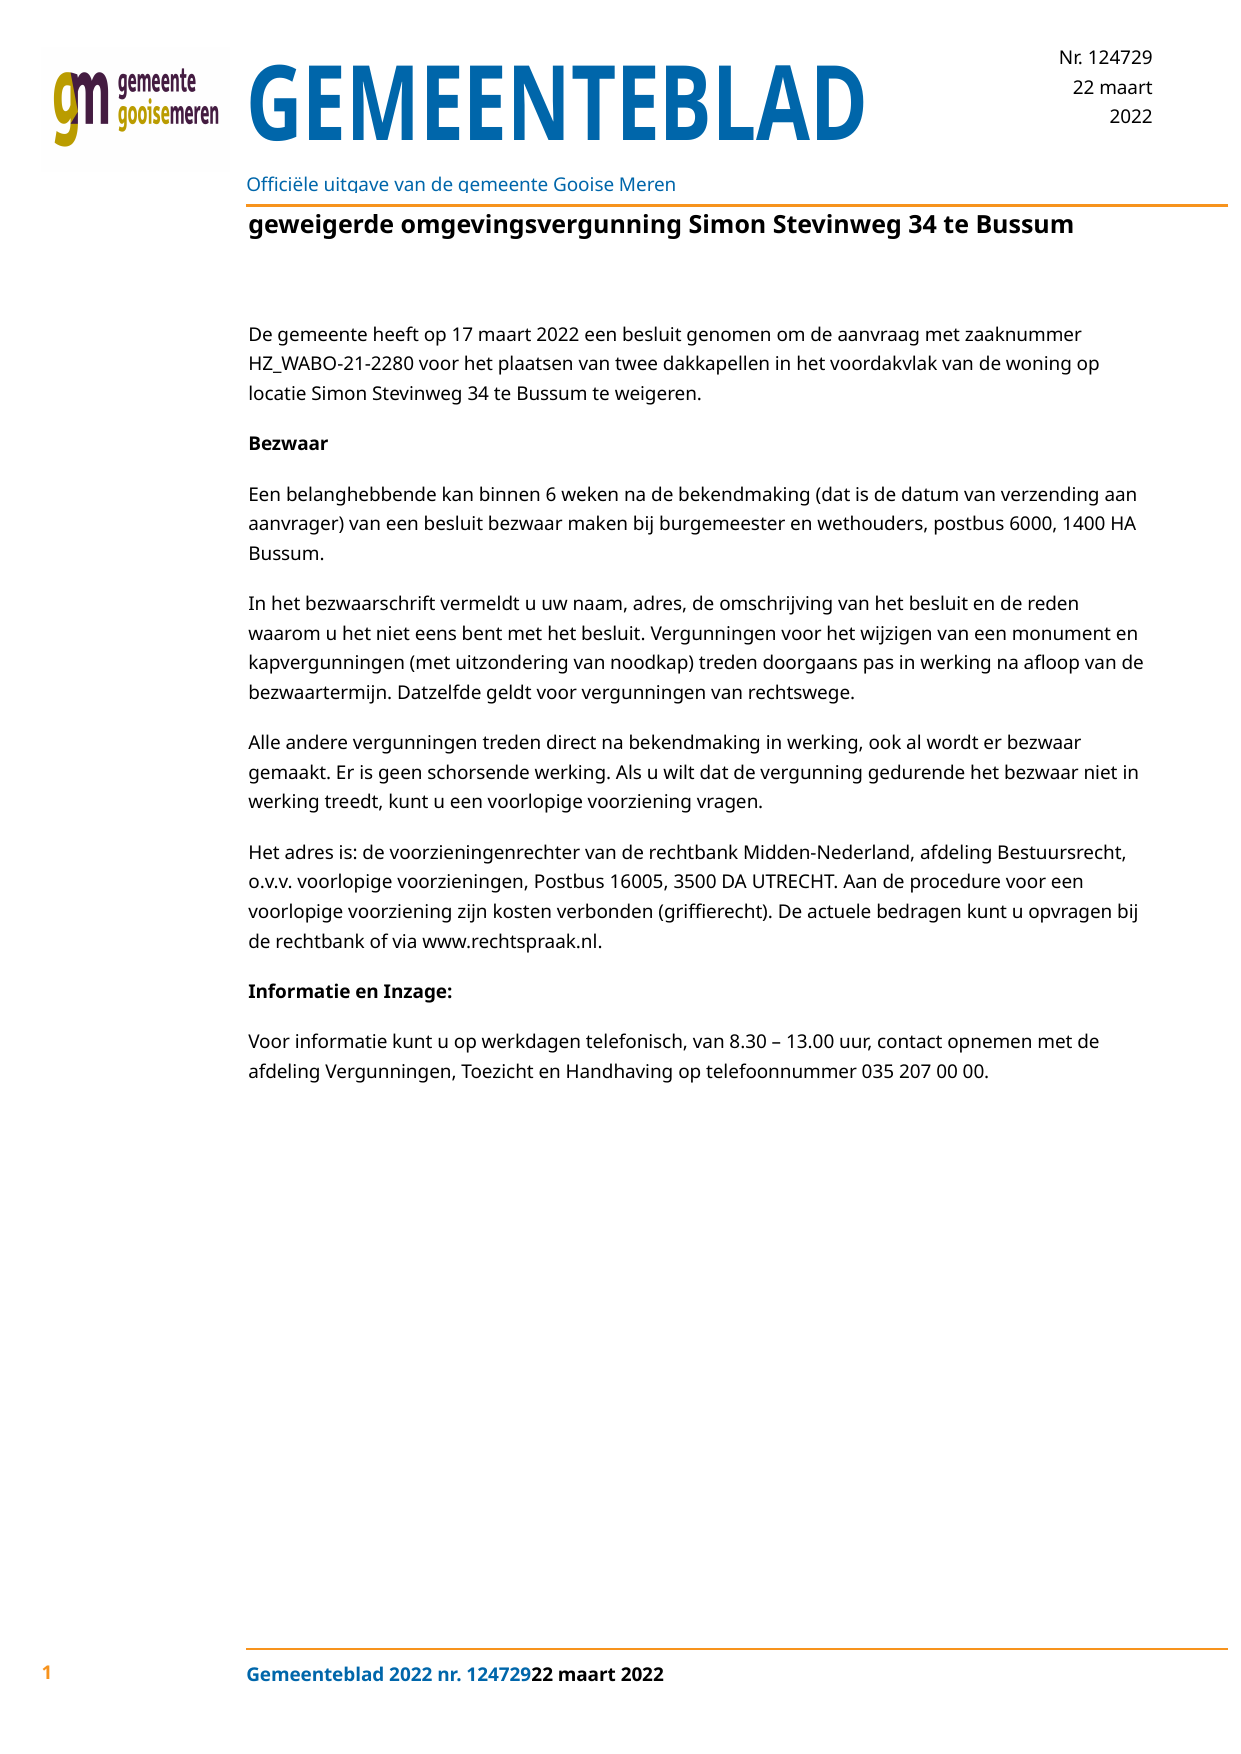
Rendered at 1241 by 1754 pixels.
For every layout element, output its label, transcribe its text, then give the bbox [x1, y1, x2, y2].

text Voor informatie kunt u op werkdagen telefonisch, van 8.30 – 13.00 uur, contact opnemen met de afdeling Vergunningen, Toezicht en Handhaving op telefoonnummer 035 207 00 00. [248, 1029, 1152, 1084]
text In het bezwaarschrift vermeldt u uw naam, adres, de omschrijving van het besluit en de reden waarom u het niet eens bent met het besluit. Vergunningen voor het wijzigen van een monument en kapvergunningen (met uitzondering van noodkap) treden doorgaans pas in werking na afloop van de bezwaartermijn. Datzelfde geldt voor vergunningen van rechtswege. [248, 590, 1152, 705]
text Bezwaar [248, 430, 1152, 456]
text De gemeente heeft op 17 maart 2022 een besluit genomen om de aanvraag met zaaknummer HZ_WABO-21-2280 voor het plaatsen van twee dakkapellen in het voordakvlak van de woning op locatie Simon Stevinweg 34 te Bussum te weigeren. [248, 321, 1152, 406]
text Alle andere vergunningen treden direct na bekendmaking in werking, ook al wordt er bezwaar gemaakt. Er is geen schorsende werking. Als u wilt dat de vergunning gedurende het bezwaar niet in werking treedt, kunt u een voorlopige voorziening vragen. [248, 729, 1152, 814]
picture [41, 47, 231, 172]
text Het adres is: de voorzieningenrechter van de rechtbank Midden-Nederland, afdeling Bestuursrecht, o.v.v. voorlopige voorzieningen, Postbus 16005, 3500 DA UTRECHT. Aan de procedure voor een voorlopige voorziening zijn kosten verbonden (griffierecht). De actuele bedragen kunt u opvragen bij de rechtbank of via www.rechtspraak.nl. [248, 839, 1152, 953]
text Een belanghebbende kan binnen 6 weken na de bekendmaking (dat is de datum van verzending aan aanvrager) van een besluit bezwaar maken bij burgemeester en wethouders, postbus 6000, 1400 HA Bussum. [248, 481, 1152, 566]
text Informatie en Inzage: [248, 978, 1152, 1004]
text geweigerde omgevingsvergunning Simon Stevinweg 34 te Bussum [248, 207, 1152, 241]
